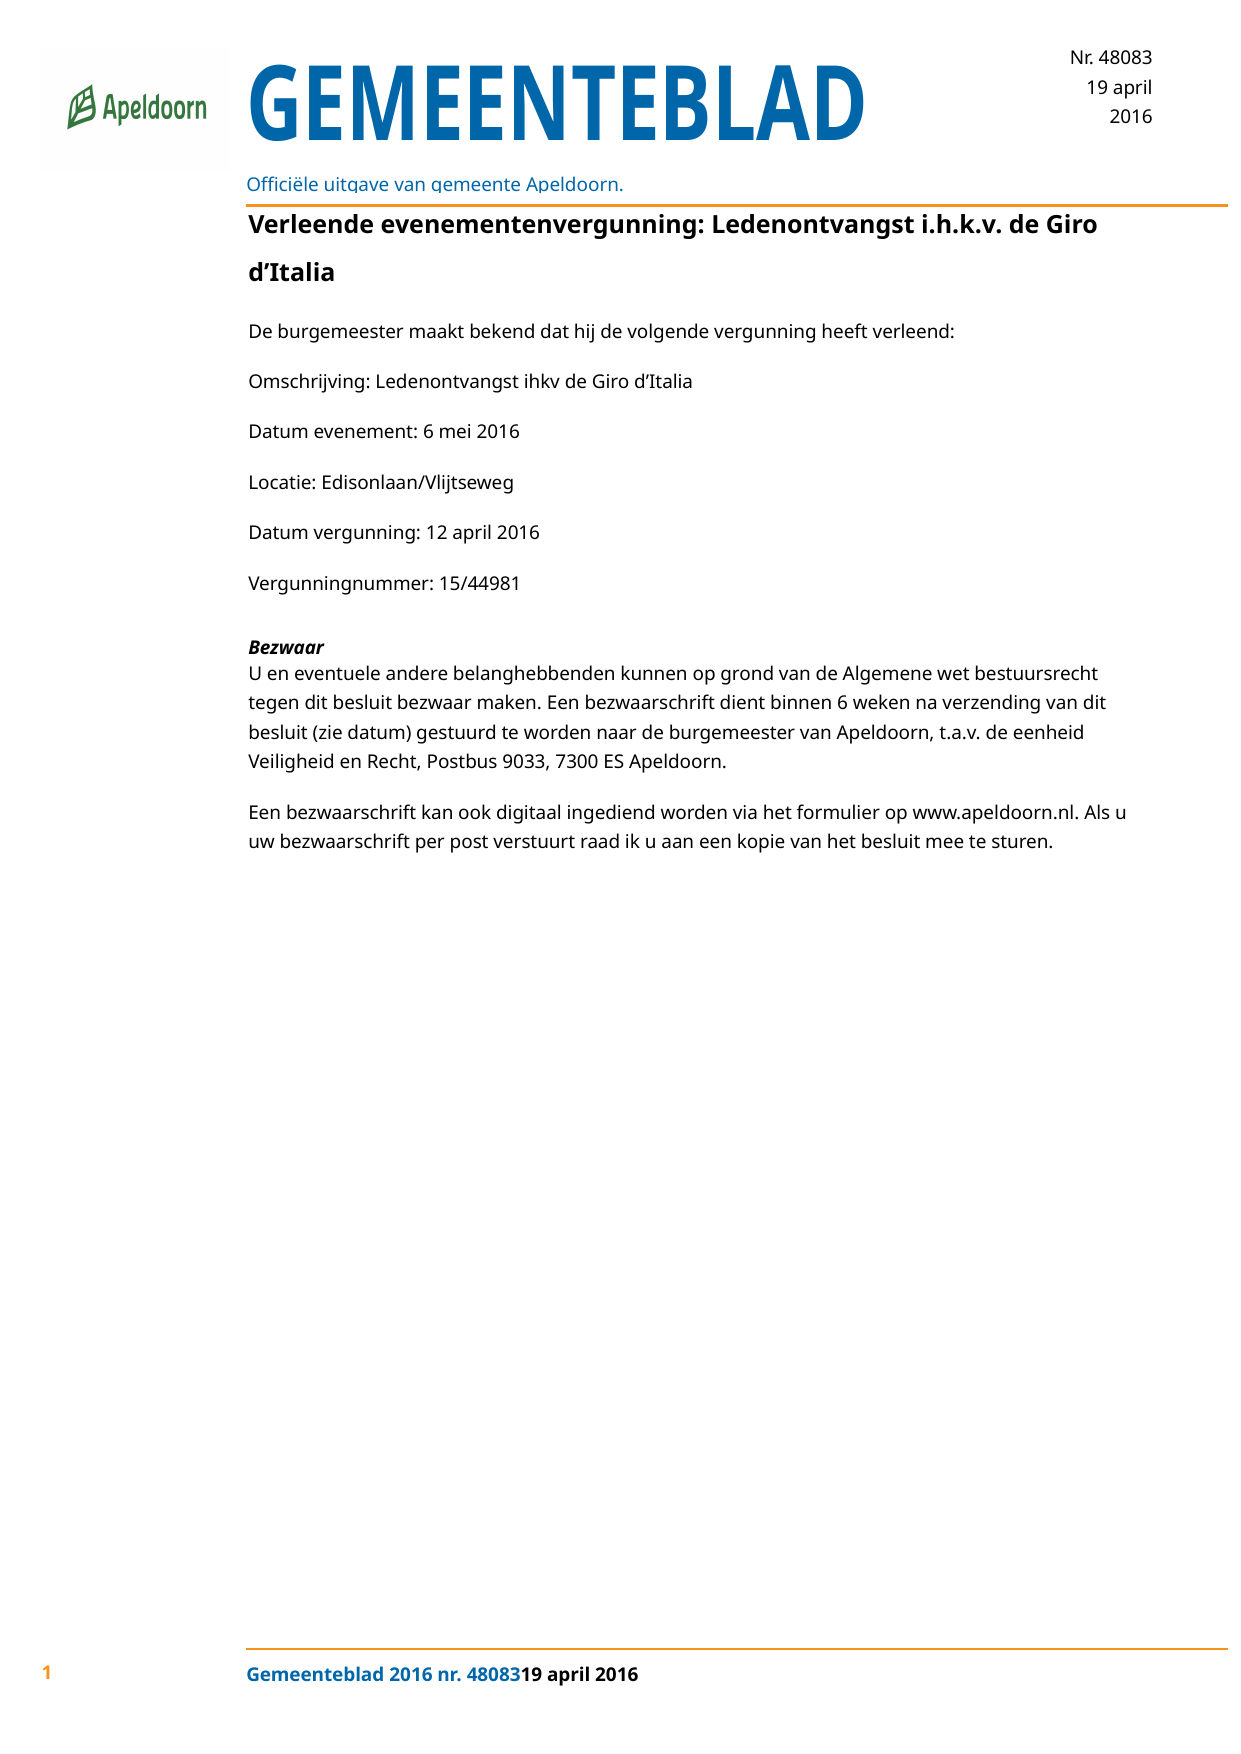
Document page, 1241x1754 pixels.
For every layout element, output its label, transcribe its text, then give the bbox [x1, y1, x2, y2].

text Datum evenement: 6 mei 2016 [248, 419, 1152, 444]
text Verleende evenementenvergunning: Ledenontvangst i.h.k.v. de Giro d’Italia [248, 207, 1152, 288]
text Omschrijving: Ledenontvangst ihkv de Giro d’Italia [248, 368, 1152, 394]
text Vergunningnummer: 15/44981 [248, 570, 1152, 596]
text U en eventuele andere belanghebbenden kunnen op grond van de Algemene wet bestuursrecht tegen dit besluit bezwaar maken. Een bezwaarschrift dient binnen 6 weken na verzending van dit besluit (zie datum) gestuurd te worden naar de burgemeester van Apeldoorn, t.a.v. de eenheid Veiligheid en Recht, Postbus 9033, 7300 ES Apeldoorn. [248, 660, 1152, 774]
picture [41, 47, 231, 172]
text Locatie: Edisonlaan/Vlijtseweg [248, 469, 1152, 495]
text De burgemeester maakt bekend dat hij de volgende vergunning heeft verleend: [248, 318, 1152, 344]
text Datum vergunning: 12 april 2016 [248, 519, 1152, 545]
text Bezwaar [248, 634, 1152, 660]
text Een bezwaarschrift kan ook digitaal ingediend worden via het formulier op www.apeldoorn.nl. Als u uw bezwaarschrift per post verstuurt raad ik u aan een kopie van het besluit mee te sturen. [248, 799, 1152, 854]
